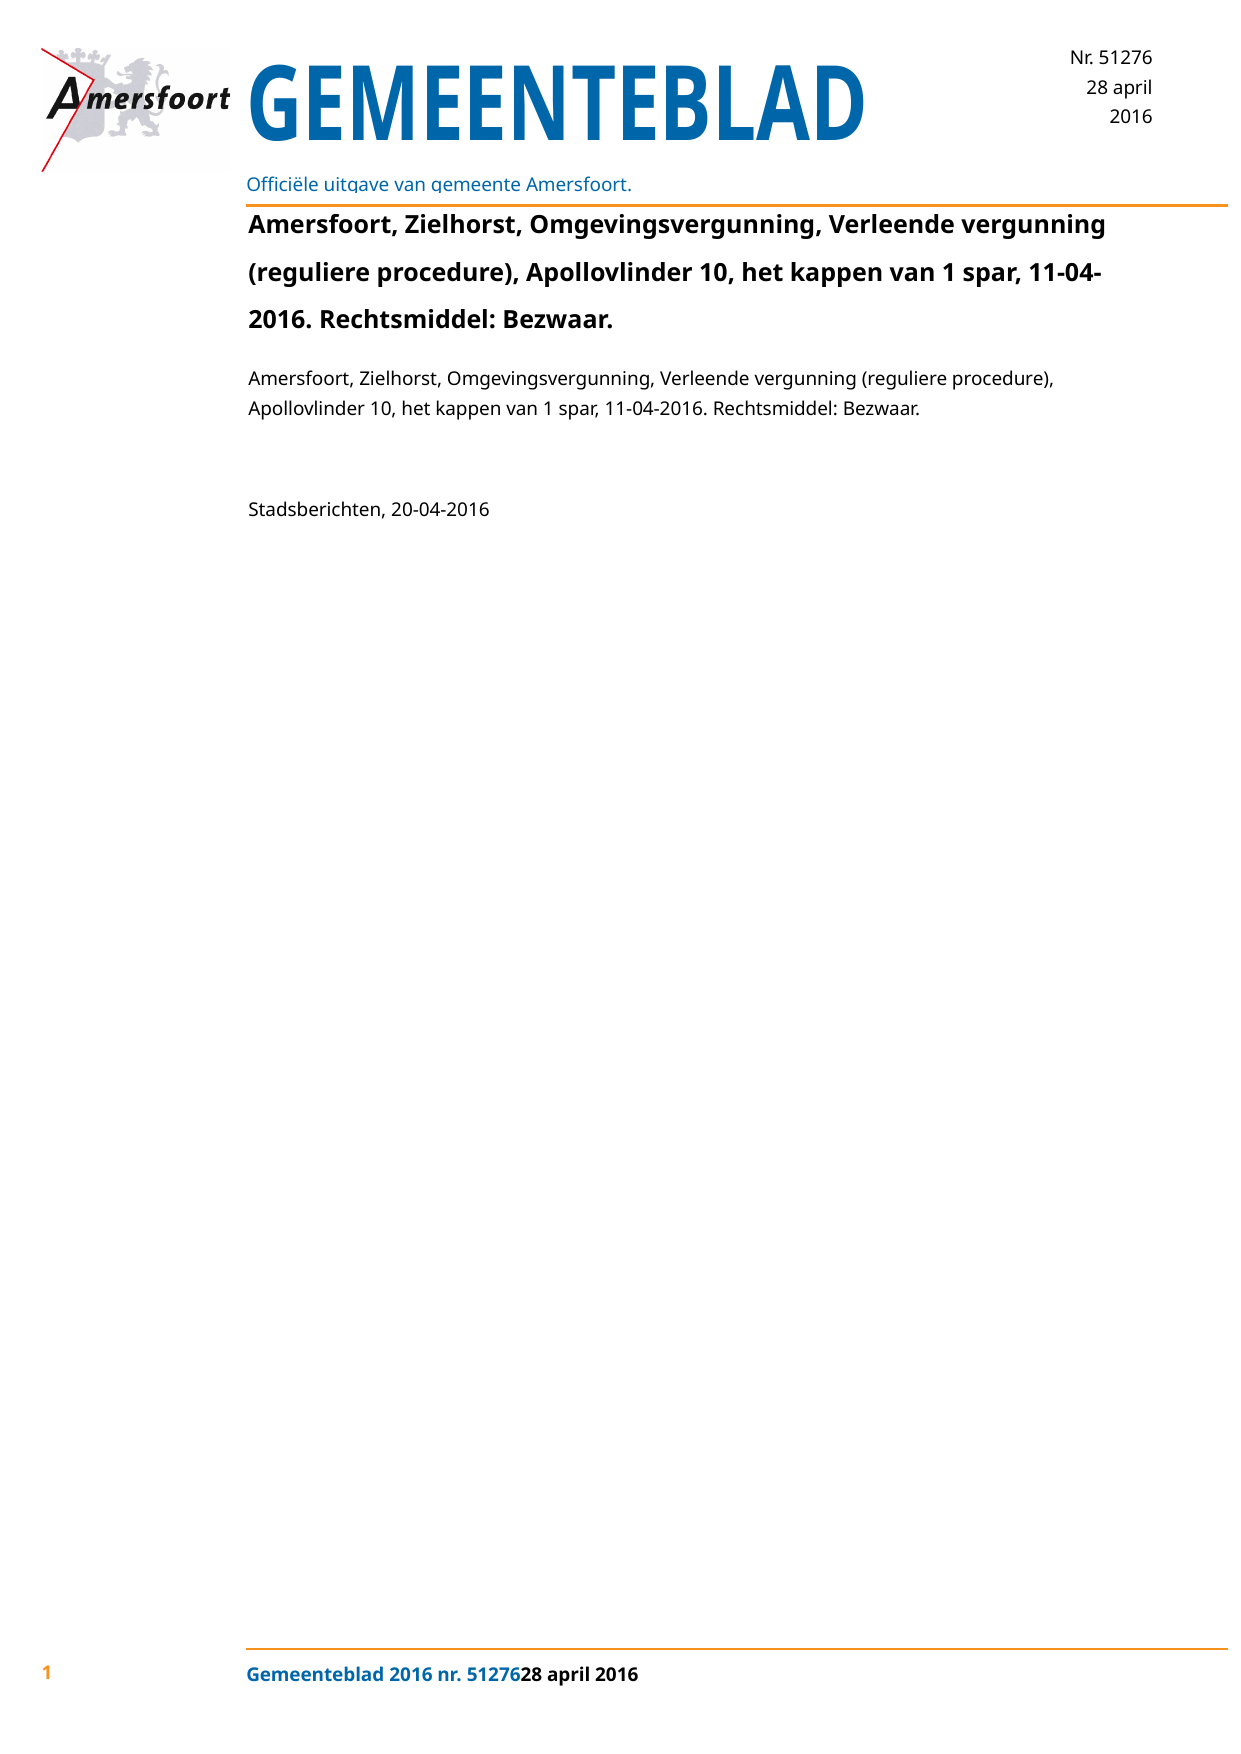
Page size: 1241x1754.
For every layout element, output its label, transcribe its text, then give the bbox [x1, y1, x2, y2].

text Amersfoort, Zielhorst, Omgevingsvergunning, Verleende vergunning (reguliere procedure), Apollovlinder 10, het kappen van 1 spar, 11-04-2016. Rechtsmiddel: Bezwaar. [248, 366, 1152, 421]
text Amersfoort, Zielhorst, Omgevingsvergunning, Verleende vergunning (reguliere procedure), Apollovlinder 10, het kappen van 1 spar, 11-04-2016. Rechtsmiddel: Bezwaar. [248, 207, 1152, 336]
text Stadsberichten, 20-04-2016 [248, 496, 1152, 522]
picture [41, 47, 231, 172]
